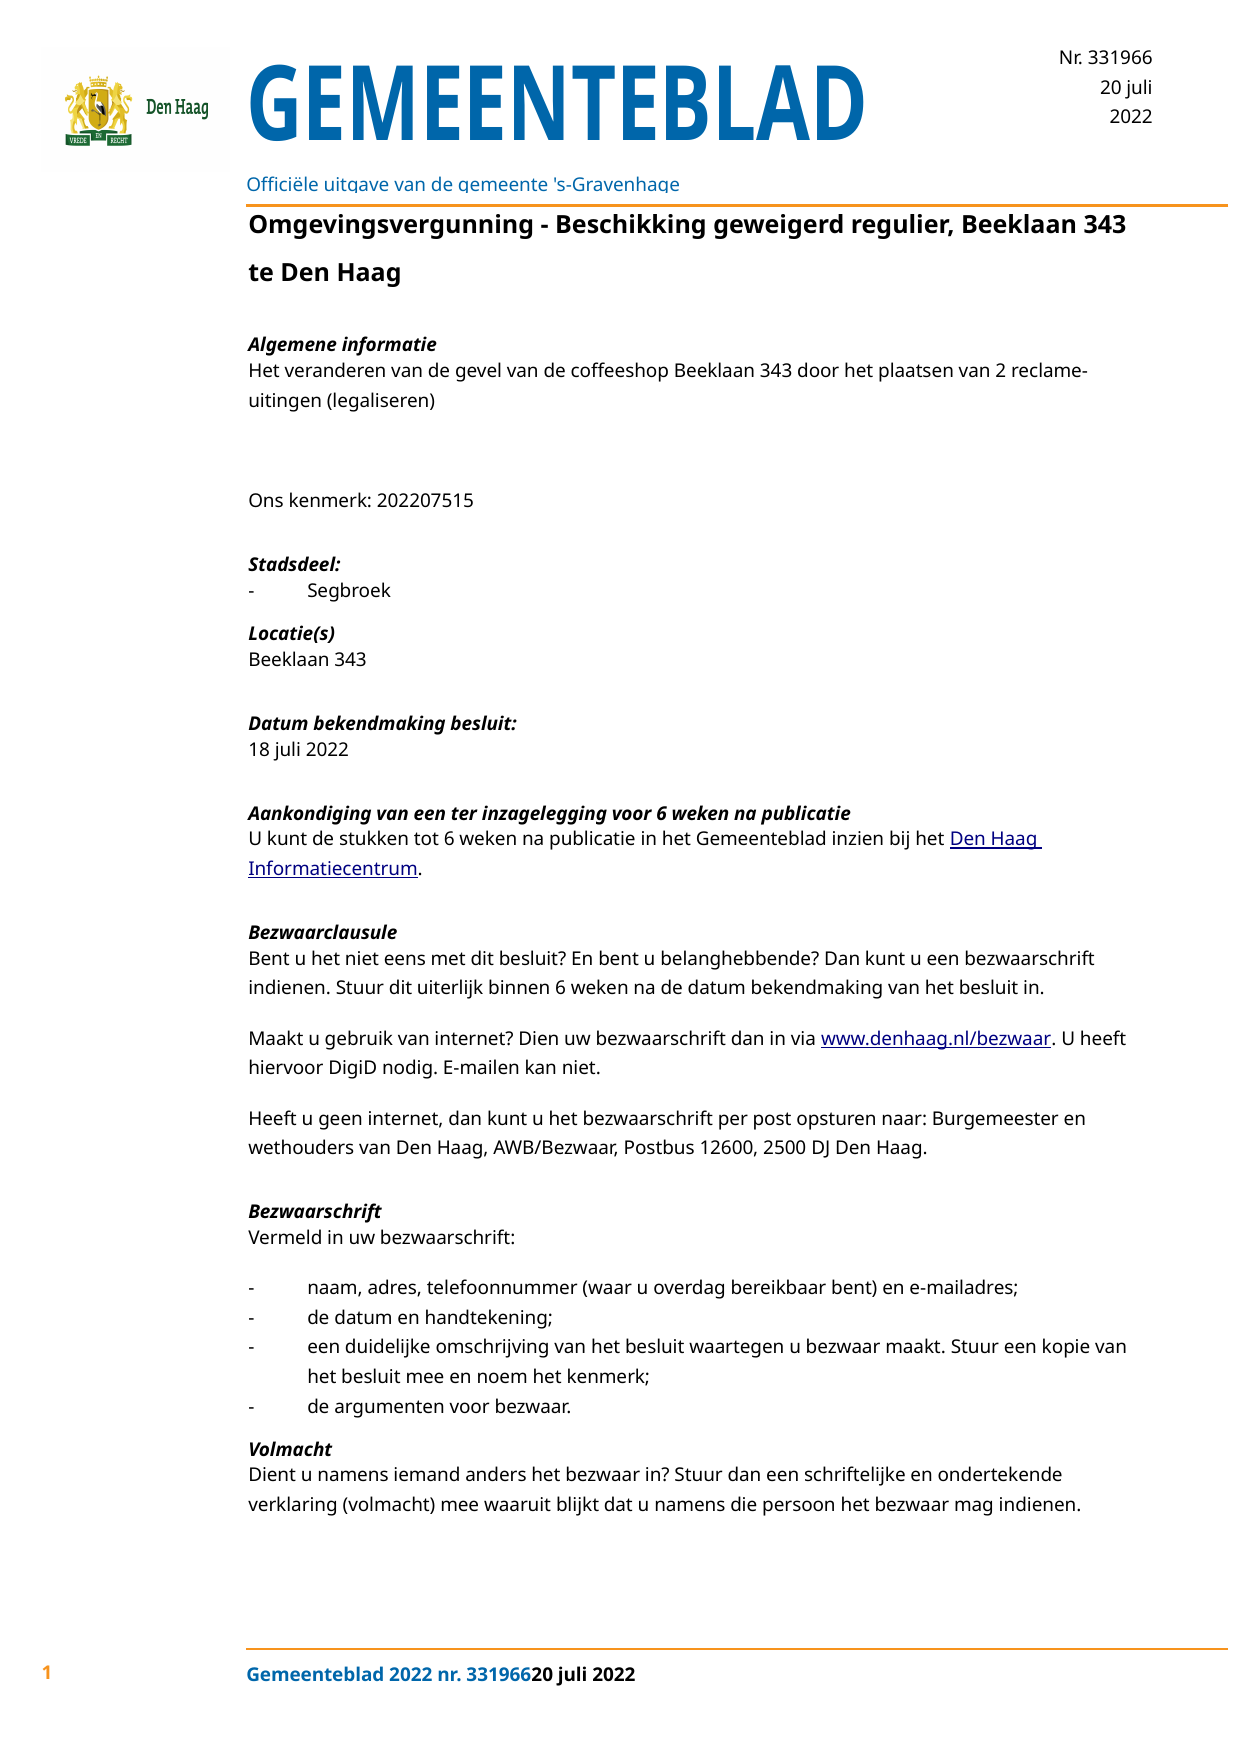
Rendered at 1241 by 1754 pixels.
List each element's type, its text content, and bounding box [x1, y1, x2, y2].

text Bezwaarschrift [248, 1198, 1152, 1224]
text Volmacht [248, 1436, 1152, 1462]
text 18 juli 2022 [248, 736, 1152, 762]
list de argumenten voor bezwaar. [248, 1393, 1152, 1418]
text U kunt de stukken tot 6 weken na publicatie in het Gemeenteblad inzien bij het Den Haag Informatiecentrum. [248, 826, 1152, 881]
text Heeft u geen internet, dan kunt u het bezwaarschrift per post opsturen naar: Burgemeester en wethouders van Den Haag, AWB/Bezwaar, Postbus 12600, 2500 DJ Den Haag. [248, 1105, 1152, 1160]
text Datum bekendmaking besluit: [248, 710, 1152, 736]
text Bezwaarclausule [248, 919, 1152, 945]
text Omgevingsvergunning - Beschikking geweigerd regulier, Beeklaan 343 te Den Haag [248, 207, 1152, 288]
text Algemene informatie [248, 331, 1152, 357]
text Aankondiging van een ter inzagelegging voor 6 weken na publicatie [248, 800, 1152, 826]
text Vermeld in uw bezwaarschrift: [248, 1224, 1152, 1250]
text Maakt u gebruik van internet? Dien uw bezwaarschrift dan in via www.denhaag.nl/bezwaar. U heeft hiervoor DigiD nodig. E-mailen kan niet. [248, 1025, 1152, 1080]
text Dient u namens iemand anders het bezwaar in? Stuur dan een schriftelijke en ondertekende verklaring (volmacht) mee waaruit blijkt dat u namens die persoon het bezwaar mag indienen. [248, 1462, 1152, 1517]
text Beeklaan 343 [248, 646, 1152, 672]
text Locatie(s) [248, 620, 1152, 646]
text Bent u het niet eens met dit besluit? En bent u belanghebbende? Dan kunt u een bezwaarschrift indienen. Stuur dit uiterlijk binnen 6 weken na de datum bekendmaking van het besluit in. [248, 945, 1152, 1000]
text Ons kenmerk: 202207515 [248, 488, 1152, 513]
text Het veranderen van de gevel van de coffeeshop Beeklaan 343 door het plaatsen van 2 reclame-uitingen (legaliseren) [248, 357, 1152, 412]
picture [41, 47, 231, 172]
text Stadsdeel: [248, 552, 1152, 577]
list de datum en handtekening; [248, 1304, 1152, 1330]
list naam, adres, telefoonnummer (waar u overdag bereikbaar bent) en e-mailadres; [248, 1274, 1152, 1300]
list Segbroek [248, 577, 1152, 603]
list een duidelijke omschrijving van het besluit waartegen u bezwaar maakt. Stuur een kopie van het besluit mee en noem het kenmerk; [248, 1334, 1152, 1389]
